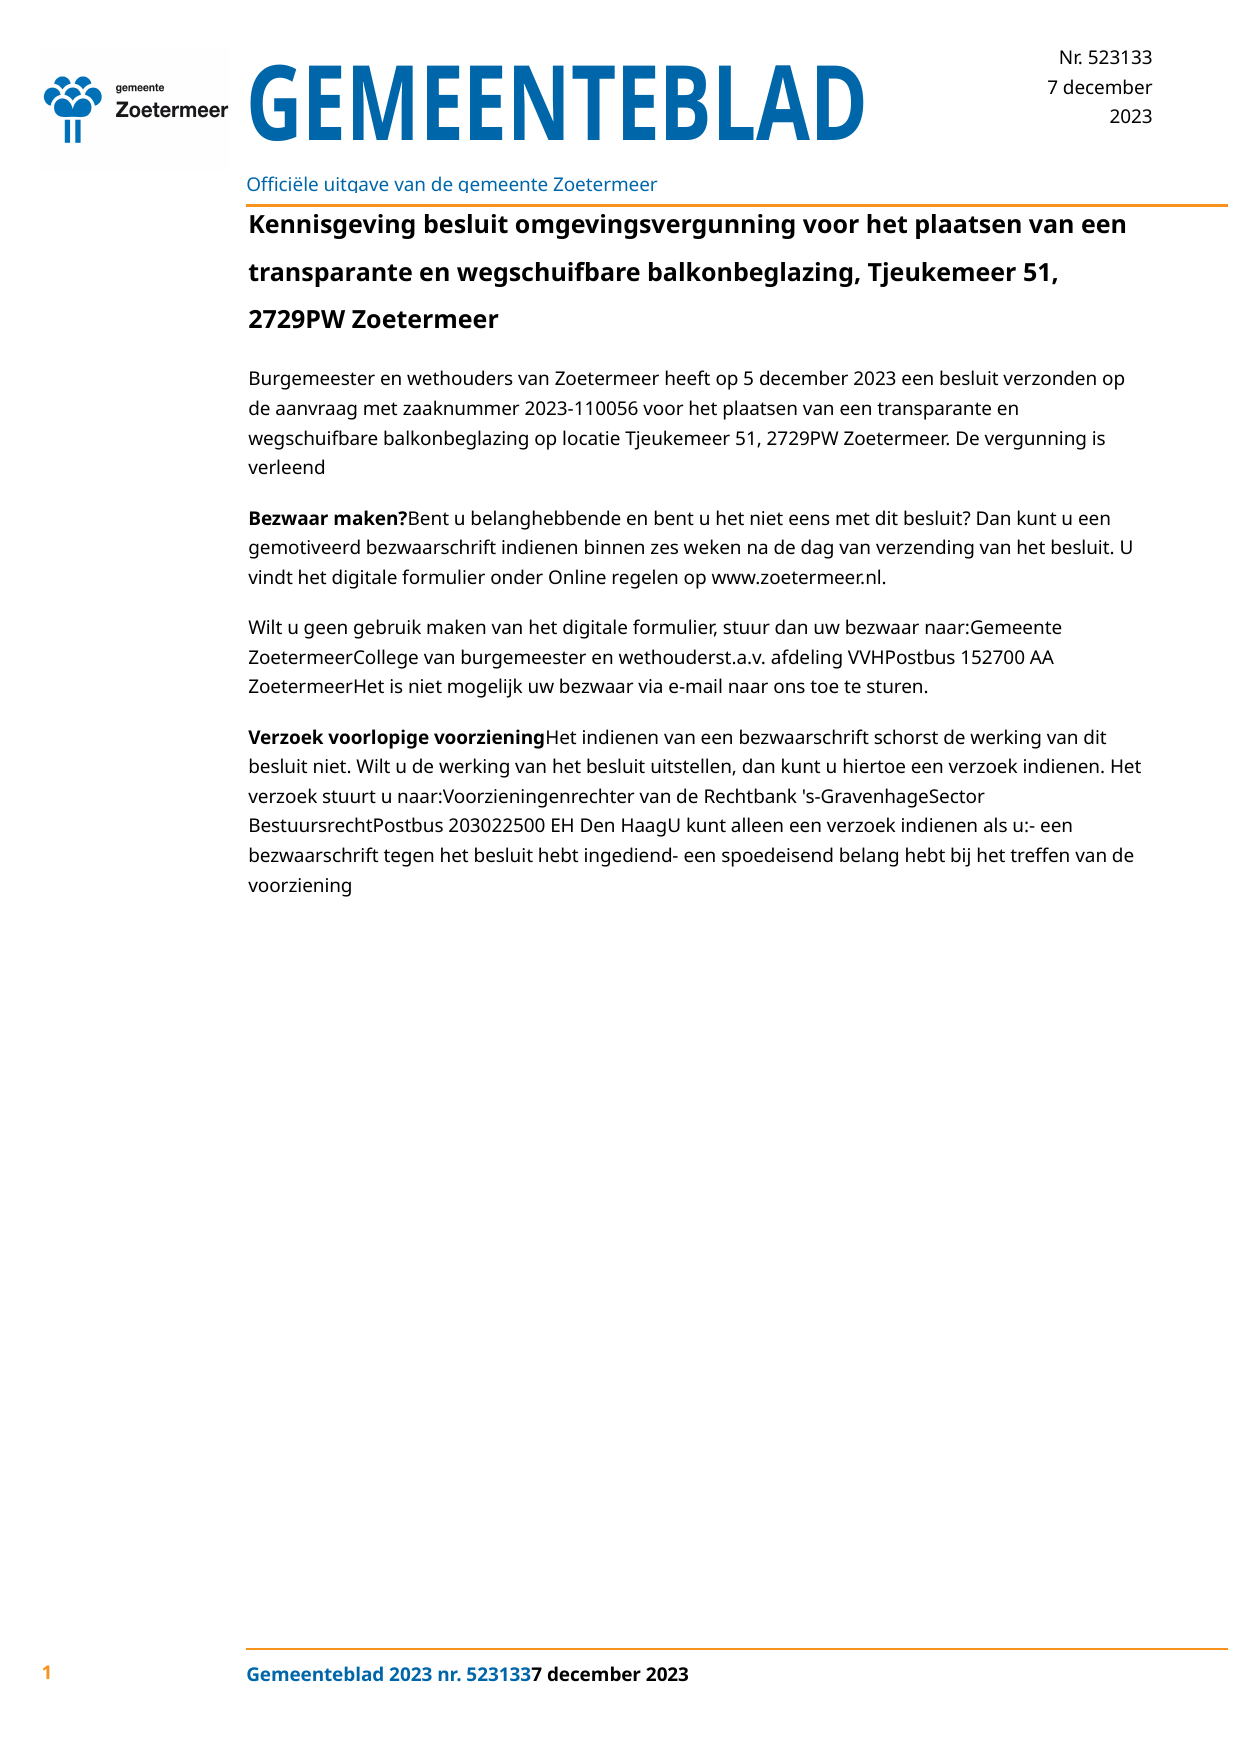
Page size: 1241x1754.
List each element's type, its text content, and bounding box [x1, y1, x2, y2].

text Kennisgeving besluit omgevingsvergunning voor het plaatsen van een transparante en wegschuifbare balkonbeglazing, Tjeukemeer 51, 2729PW Zoetermeer [248, 207, 1152, 336]
text Burgemeester en wethouders van Zoetermeer heeft op 5 december 2023 een besluit verzonden op de aanvraag met zaaknummer 2023-110056 voor het plaatsen van een transparante en wegschuifbare balkonbeglazing op locatie Tjeukemeer 51, 2729PW Zoetermeer. De vergunning is verleend [248, 366, 1152, 480]
picture [41, 47, 231, 172]
text Bezwaar maken?Bent u belanghebbende en bent u het niet eens met dit besluit? Dan kunt u een gemotiveerd bezwaarschrift indienen binnen zes weken na de dag van verzending van het besluit. U vindt het digitale formulier onder Online regelen op www.zoetermeer.nl. [248, 505, 1152, 589]
text Verzoek voorlopige voorzieningHet indienen van een bezwaarschrift schorst de werking van dit besluit niet. Wilt u de werking van het besluit uitstellen, dan kunt u hiertoe een verzoek indienen. Het verzoek stuurt u naar:Voorzieningenrechter van de Rechtbank 's-GravenhageSector BestuursrechtPostbus 203022500 EH Den HaagU kunt alleen een verzoek indienen als u:- een bezwaarschrift tegen het besluit hebt ingediend- een spoedeisend belang hebt bij het treffen van de voorziening [248, 724, 1152, 897]
text Wilt u geen gebruik maken van het digitale formulier, stuur dan uw bezwaar naar:Gemeente ZoetermeerCollege van burgemeester en wethouderst.a.v. afdeling VVHPostbus 152700 AA ZoetermeerHet is niet mogelijk uw bezwaar via e-mail naar ons toe te sturen. [248, 614, 1152, 699]
